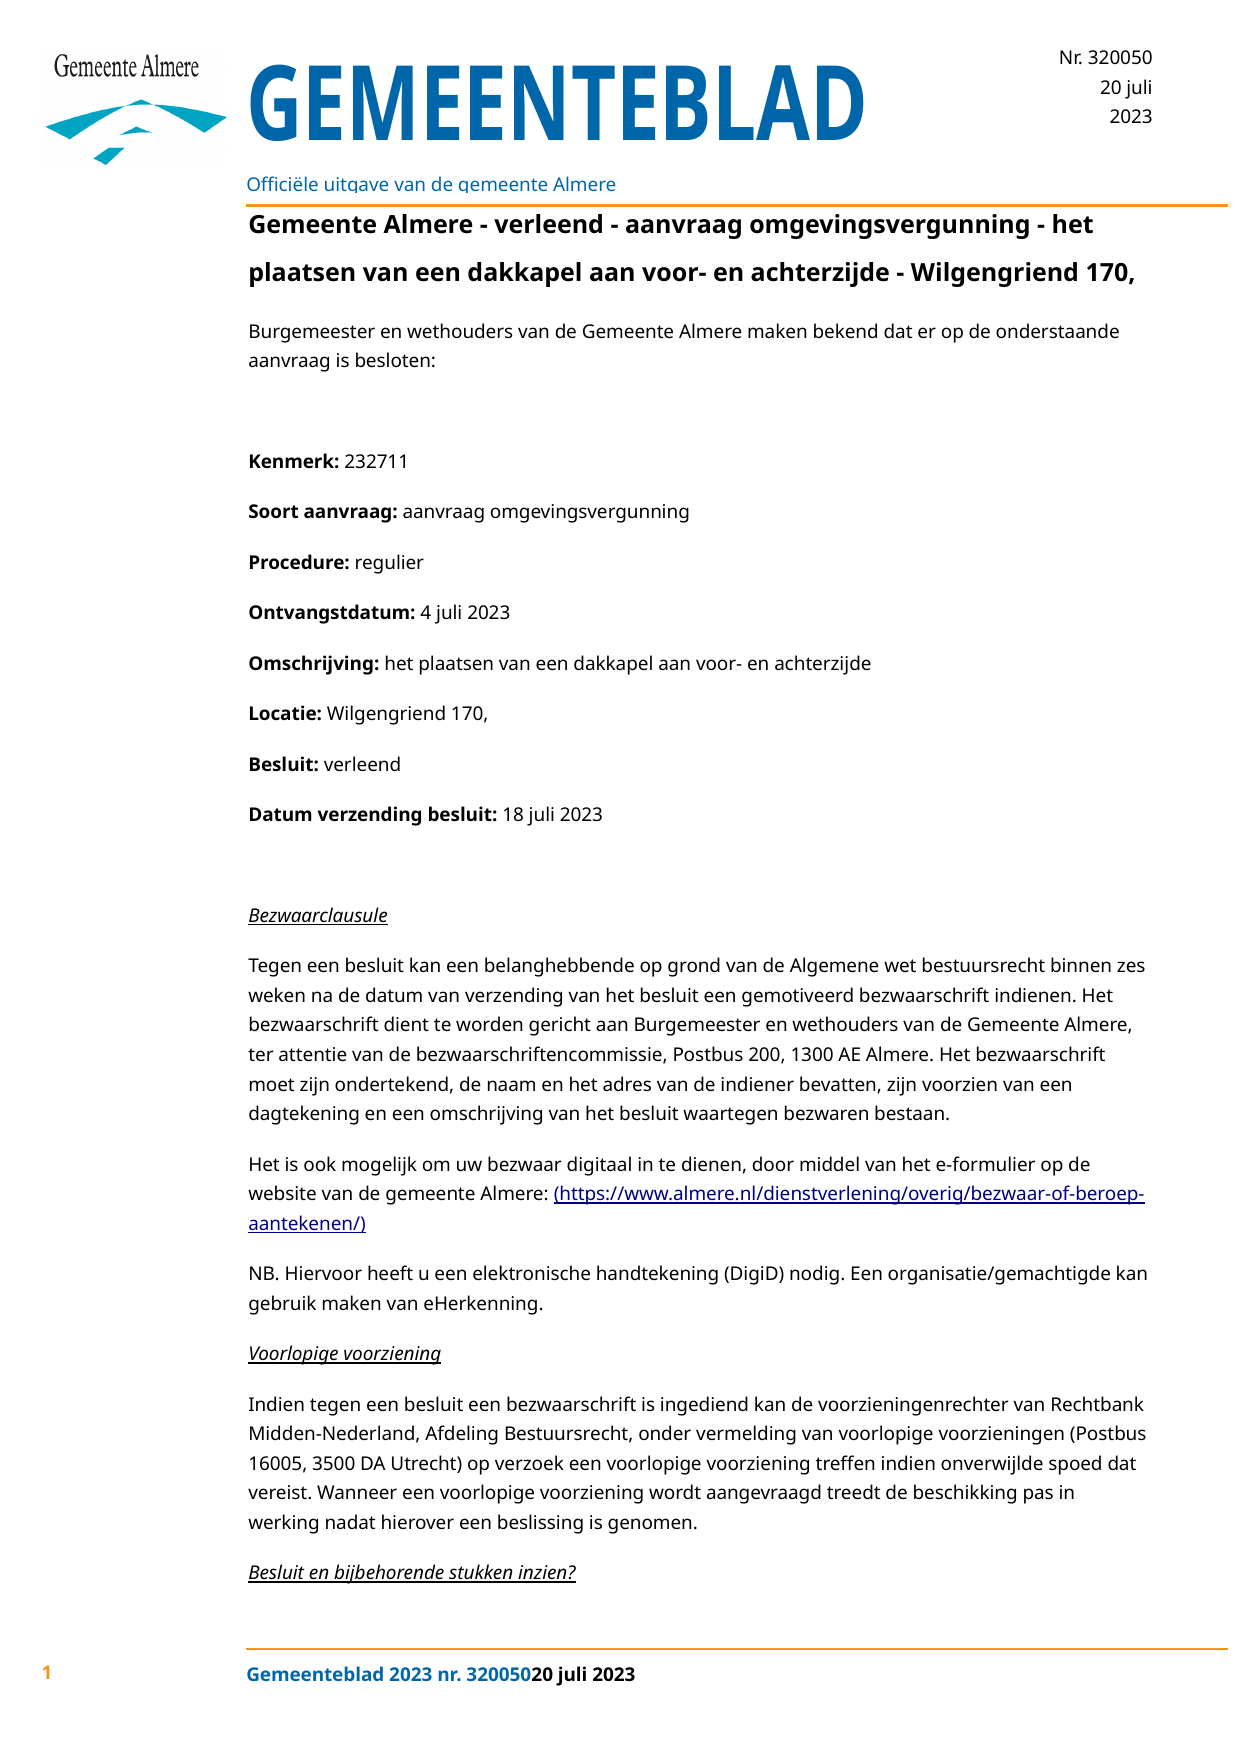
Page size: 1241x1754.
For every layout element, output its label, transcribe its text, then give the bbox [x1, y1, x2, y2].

text Indien tegen een besluit een bezwaarschrift is ingediend kan de voorzieningenrechter van Rechtbank Midden-Nederland, Afdeling Bestuursrecht, onder vermelding van voorlopige voorzieningen (Postbus 16005, 3500 DA Utrecht) op verzoek een voorlopige voorziening treffen indien onverwijlde spoed dat vereist. Wanneer een voorlopige voorziening wordt aangevraagd treedt de beschikking pas in werking nadat hierover een beslissing is genomen. [248, 1391, 1152, 1535]
text Besluit: verleend [248, 751, 1152, 777]
text Locatie: Wilgengriend 170, [248, 700, 1152, 726]
text Bezwaarclausule [248, 902, 1152, 928]
text Het is ook mogelijk om uw bezwaar digitaal in te dienen, door middel van het e-formulier op de website van de gemeente Almere: (https://www.almere.nl/dienstverlening/overig/bezwaar-of-beroep-aantekenen/) [248, 1151, 1152, 1236]
text Soort aanvraag: aanvraag omgevingsvergunning [248, 499, 1152, 524]
text NB. Hiervoor heeft u een elektronische handtekening (DigiD) nodig. Een organisatie/gemachtigde kan gebruik maken van eHerkenning. [248, 1260, 1152, 1316]
text Kenmerk: 232711 [248, 448, 1152, 474]
text Voorlopige voorziening [248, 1340, 1152, 1366]
picture [41, 47, 231, 172]
text Datum verzending besluit: 18 juli 2023 [248, 801, 1152, 827]
text Gemeente Almere - verleend - aanvraag omgevingsvergunning - het plaatsen van een dakkapel aan voor- en achterzijde - Wilgengriend 170, [248, 207, 1152, 288]
text Procedure: regulier [248, 549, 1152, 575]
text Ontvangstdatum: 4 juli 2023 [248, 599, 1152, 625]
text Omschrijving: het plaatsen van een dakkapel aan voor- en achterzijde [248, 650, 1152, 676]
text Besluit en bijbehorende stukken inzien? [248, 1559, 1152, 1585]
text Burgemeester en wethouders van de Gemeente Almere maken bekend dat er op de onderstaande aanvraag is besloten: [248, 318, 1152, 373]
text Tegen een besluit kan een belanghebbende op grond van de Algemene wet bestuursrecht binnen zes weken na de datum van verzending van het besluit een gemotiveerd bezwaarschrift indienen. Het bezwaarschrift dient te worden gericht aan Burgemeester en wethouders van de Gemeente Almere, ter attentie van de bezwaarschriftencommissie, Postbus 200, 1300 AE Almere. Het bezwaarschrift moet zijn ondertekend, de naam en het adres van de indiener bevatten, zijn voorzien van een dagtekening en een omschrijving van het besluit waartegen bezwaren bestaan. [248, 952, 1152, 1126]
